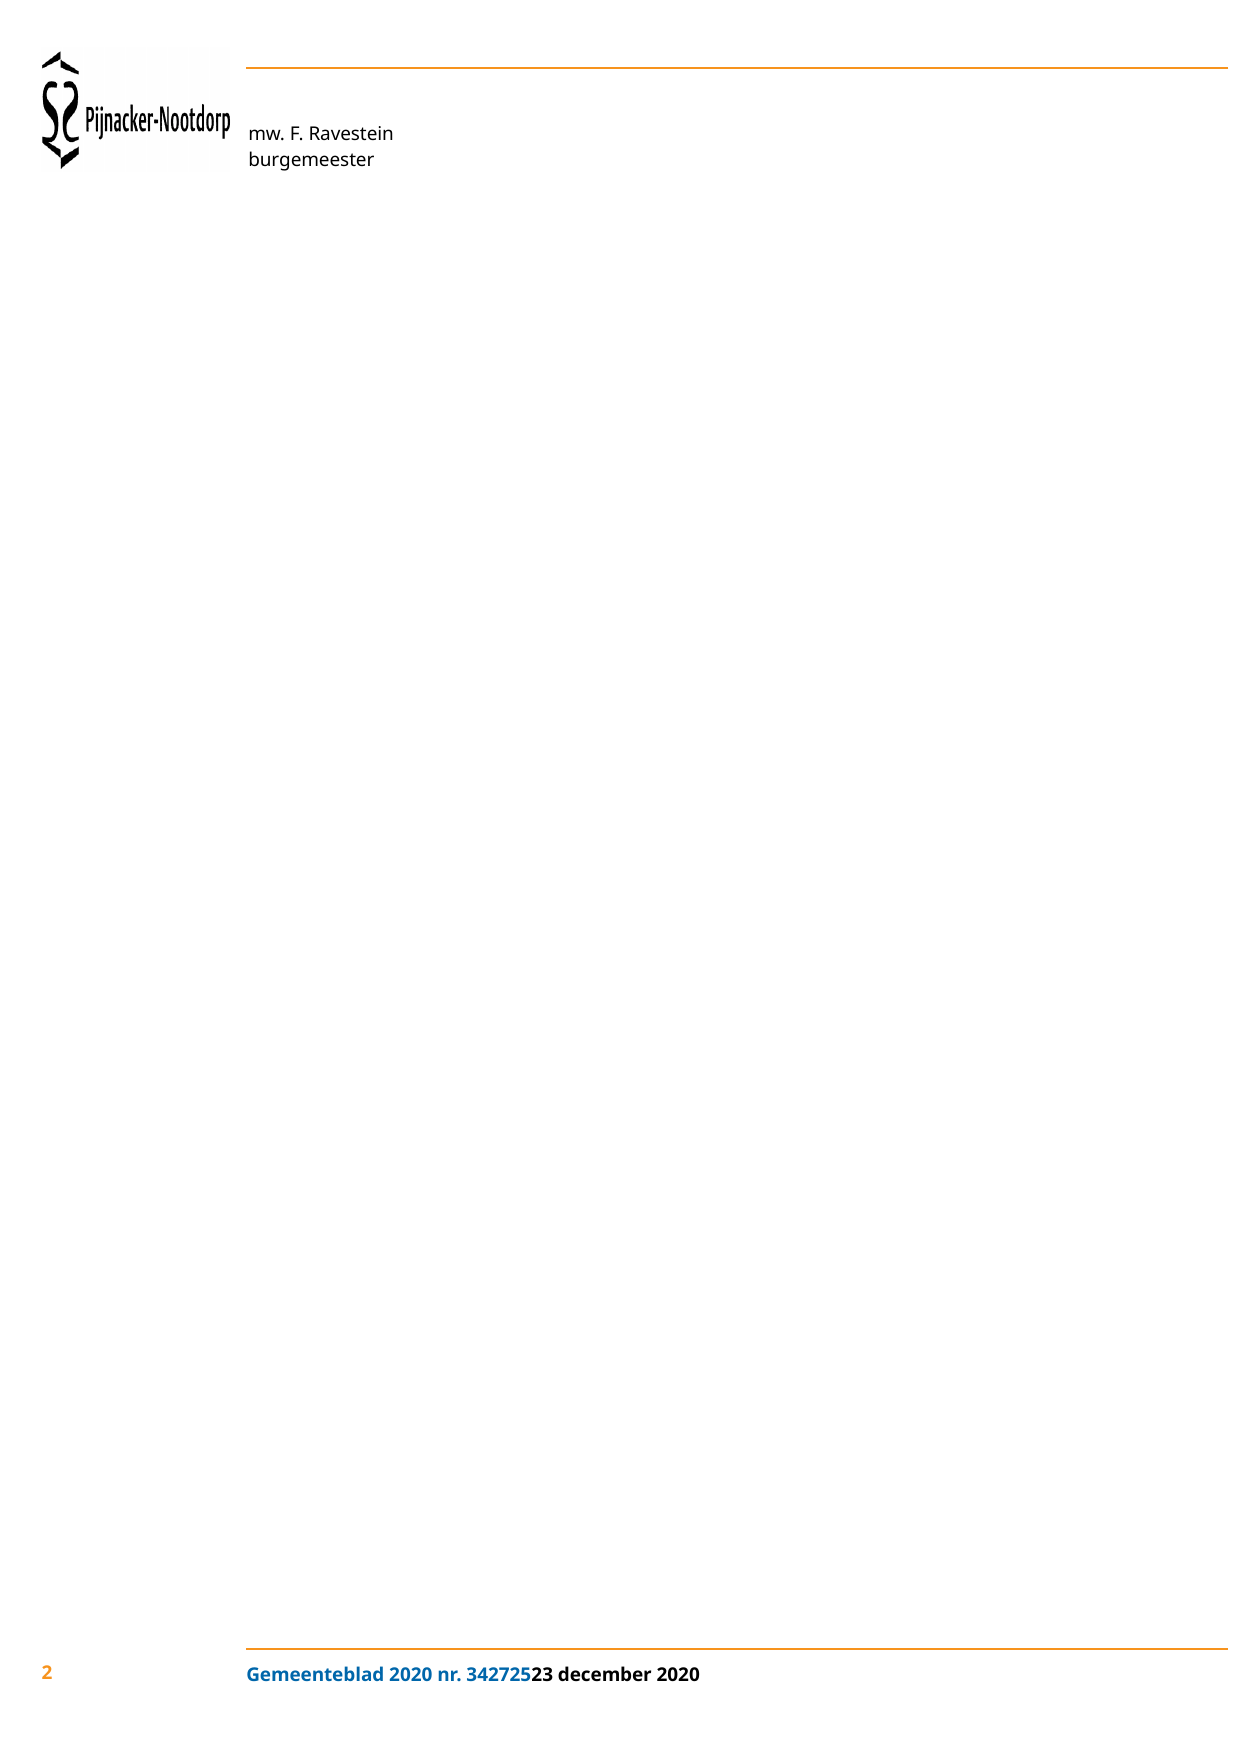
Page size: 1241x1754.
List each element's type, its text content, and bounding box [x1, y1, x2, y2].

text burgemeester [248, 146, 1152, 172]
picture [41, 47, 231, 172]
text mw. F. Ravestein [248, 121, 1152, 146]
